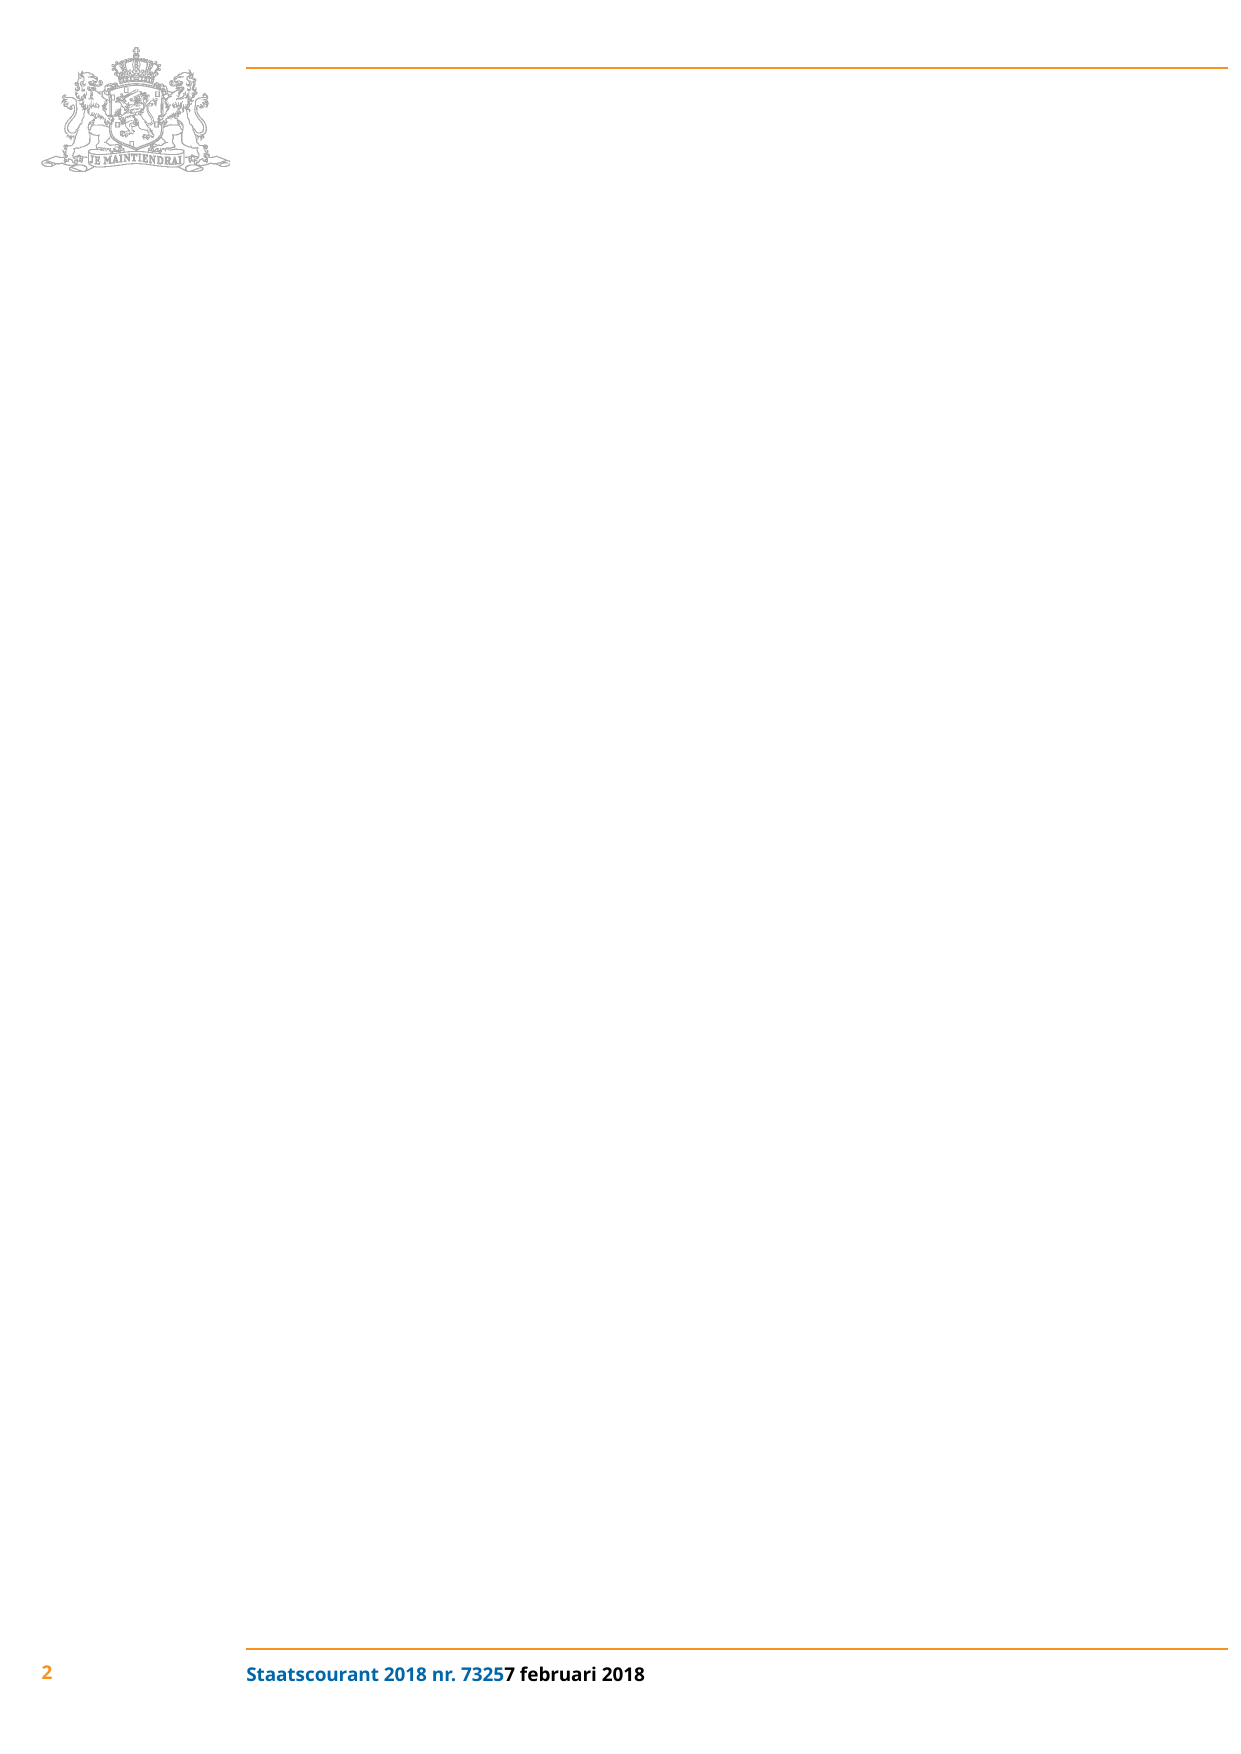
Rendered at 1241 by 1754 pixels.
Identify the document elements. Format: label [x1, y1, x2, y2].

picture [41, 47, 231, 172]
